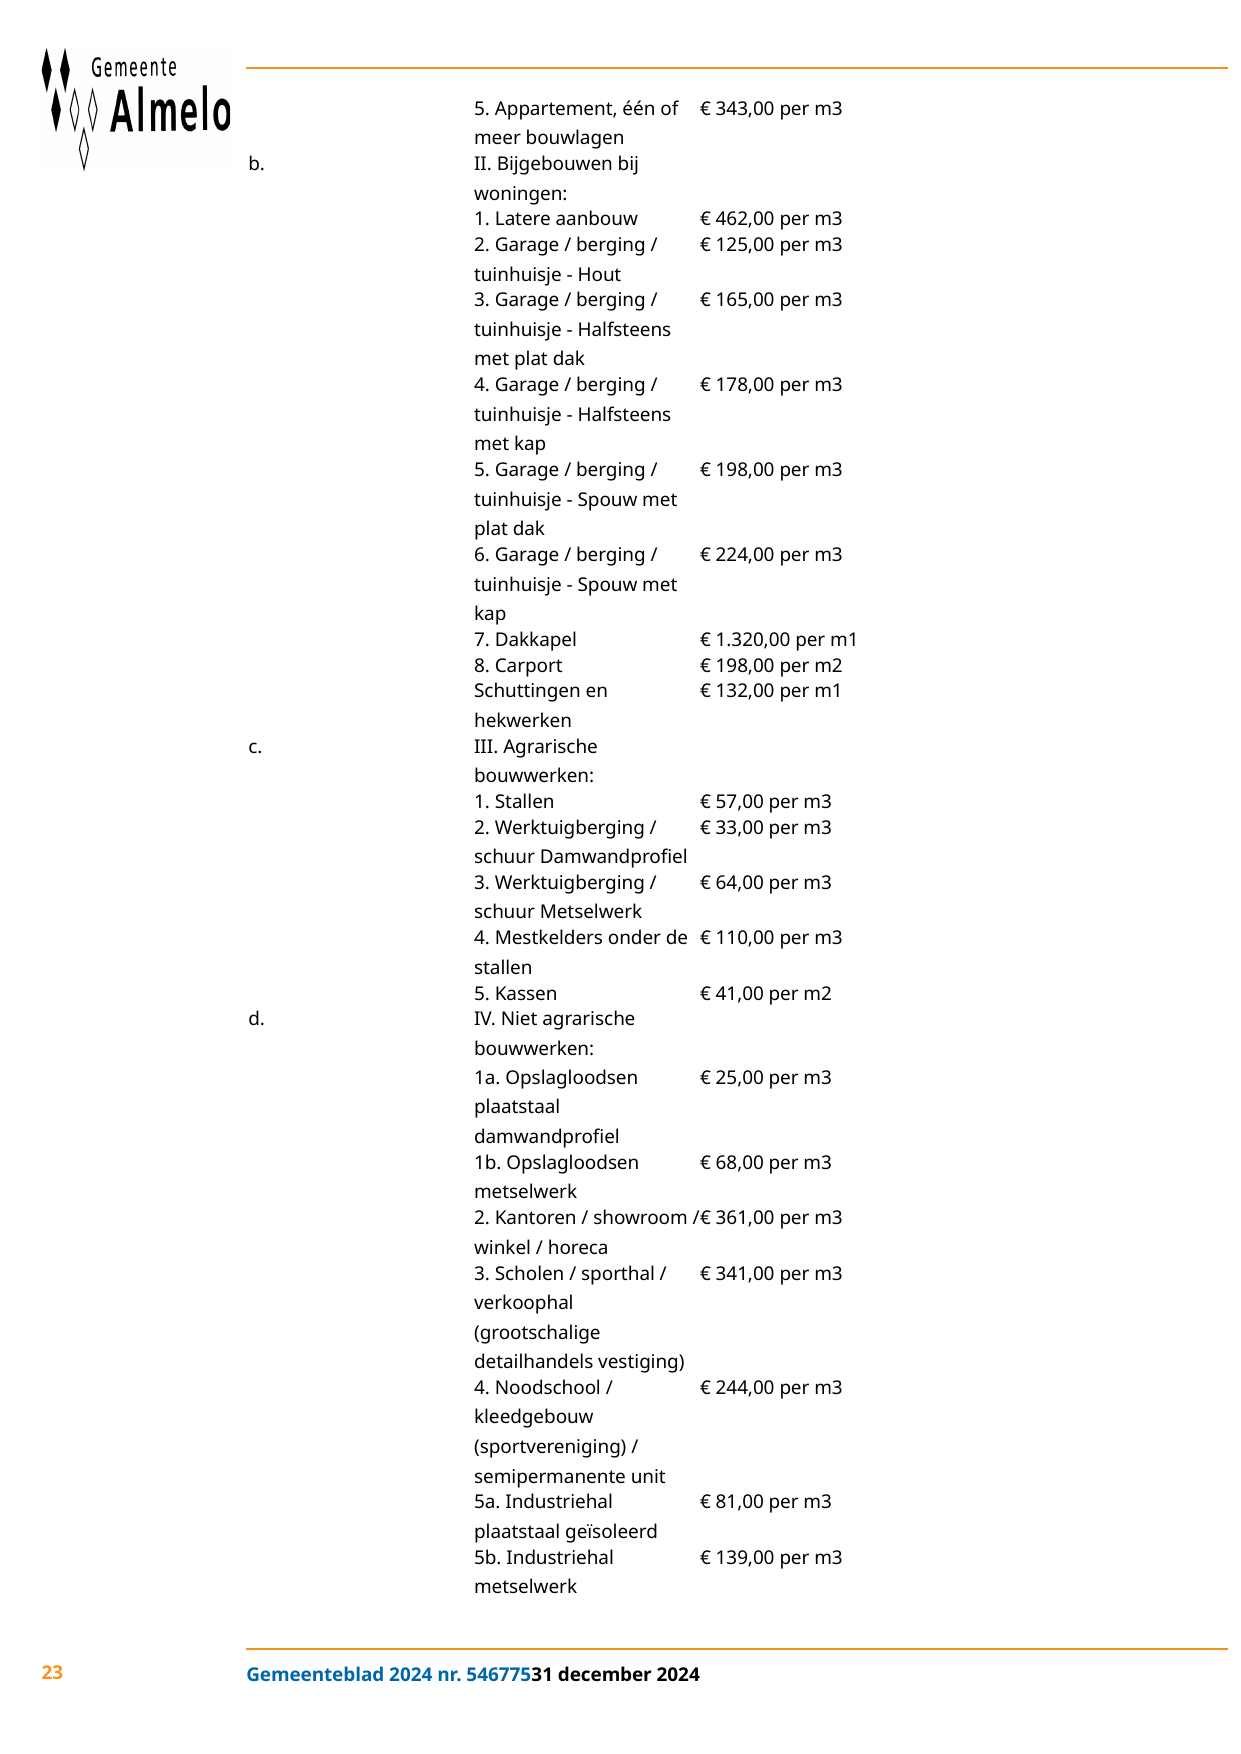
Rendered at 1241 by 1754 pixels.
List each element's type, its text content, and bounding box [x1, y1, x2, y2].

table_cell € 68,00 per m3 [700, 1149, 926, 1204]
table_cell 4. Garage / berging / tuinhuisje - Halfsteens met kap [474, 371, 700, 456]
table_cell [700, 150, 926, 205]
table_cell [248, 678, 474, 733]
table_cell € 198,00 per m3 [700, 456, 926, 541]
table_cell [926, 814, 1152, 869]
table_cell [248, 1260, 474, 1374]
table_cell € 64,00 per m3 [700, 869, 926, 924]
table_cell € 462,00 per m3 [700, 205, 926, 231]
table_cell € 125,00 per m3 [700, 231, 926, 286]
table_cell [248, 980, 474, 1006]
table_cell [248, 1149, 474, 1204]
table_cell [248, 869, 474, 924]
table_cell [926, 678, 1152, 733]
table_cell € 343,00 per m3 [700, 95, 926, 150]
table_cell [926, 205, 1152, 231]
table_cell € 361,00 per m3 [700, 1204, 926, 1260]
table_cell 5. Appartement, één of meer bouwlagen [474, 95, 700, 150]
table_cell [926, 869, 1152, 924]
table_cell [248, 286, 474, 371]
table_cell 1. Stallen [474, 788, 700, 814]
table_cell [248, 1544, 474, 1599]
table_cell [248, 925, 474, 980]
table_cell b. [248, 150, 474, 205]
table_cell [248, 541, 474, 626]
table_cell € 341,00 per m3 [700, 1260, 926, 1374]
table_cell € 41,00 per m2 [700, 980, 926, 1006]
table_cell € 224,00 per m3 [700, 541, 926, 626]
table_cell [926, 1006, 1152, 1061]
table_cell [926, 456, 1152, 541]
table_cell 1. Latere aanbouw [474, 205, 700, 231]
table_cell 2. Garage / berging / tuinhuisje - Hout [474, 231, 700, 286]
table_cell [248, 231, 474, 286]
table_cell 1b. Opslagloodsen metselwerk [474, 1149, 700, 1204]
table_cell 6. Garage / berging / tuinhuisje - Spouw met kap [474, 541, 700, 626]
table_cell € 110,00 per m3 [700, 925, 926, 980]
table_cell [926, 1489, 1152, 1544]
table_cell 5a. Industriehal plaatstaal geïsoleerd [474, 1489, 700, 1544]
table_cell 4. Noodschool / kleedgebouw (sportvereniging) / semipermanente unit [474, 1374, 700, 1489]
table_cell € 165,00 per m3 [700, 286, 926, 371]
table_cell [926, 1544, 1152, 1599]
table_cell [248, 205, 474, 231]
table_cell [926, 652, 1152, 677]
table_cell 4. Mestkelders onder de stallen [474, 925, 700, 980]
table_header 1a. Opslagloodsen plaatstaal damwandprofiel [474, 1064, 700, 1149]
table_cell [248, 788, 474, 814]
table_cell d. [248, 1006, 474, 1061]
table_cell 5. Kassen [474, 980, 700, 1006]
table_cell € 132,00 per m1 [700, 678, 926, 733]
table_cell [926, 733, 1152, 788]
table_cell [926, 286, 1152, 371]
table_cell [926, 1260, 1152, 1374]
table_cell [926, 371, 1152, 456]
table_cell [926, 925, 1152, 980]
table_cell [248, 1204, 474, 1260]
table_cell III. Agrarische bouwwerken: [474, 733, 700, 788]
table_cell 2. Kantoren / showroom / winkel / horeca [474, 1204, 700, 1260]
table_header [926, 1064, 1152, 1149]
table_cell [248, 814, 474, 869]
table_cell [926, 95, 1152, 150]
table_cell [926, 231, 1152, 286]
table_cell Schuttingen en hekwerken [474, 678, 700, 733]
table_cell [700, 1006, 926, 1061]
table_cell [248, 456, 474, 541]
table_cell € 81,00 per m3 [700, 1489, 926, 1544]
picture [41, 47, 231, 172]
table_cell € 178,00 per m3 [700, 371, 926, 456]
table_cell c. [248, 733, 474, 788]
table_cell [248, 626, 474, 652]
table_cell [248, 1489, 474, 1544]
table_cell [926, 1149, 1152, 1204]
table_cell € 1.320,00 per m1 [700, 626, 926, 652]
table_cell € 198,00 per m2 [700, 652, 926, 677]
table_cell 3. Werktuigberging / schuur Metselwerk [474, 869, 700, 924]
table_cell 7. Dakkapel [474, 626, 700, 652]
table_cell 3. Scholen / sporthal / verkoophal (grootschalige detailhandels vestiging) [474, 1260, 700, 1374]
table_cell € 244,00 per m3 [700, 1374, 926, 1489]
table_cell [926, 1204, 1152, 1260]
table_cell [926, 541, 1152, 626]
table_cell € 33,00 per m3 [700, 814, 926, 869]
table_cell € 57,00 per m3 [700, 788, 926, 814]
table_cell [248, 371, 474, 456]
table_cell II. Bijgebouwen bij woningen: [474, 150, 700, 205]
table_cell 3. Garage / berging / tuinhuisje - Halfsteens met plat dak [474, 286, 700, 371]
table_cell IV. Niet agrarische bouwwerken: [474, 1006, 700, 1061]
table_header [248, 1064, 474, 1149]
table_cell 2. Werktuigberging / schuur Damwandprofiel [474, 814, 700, 869]
table_cell 5b. Industriehal metselwerk [474, 1544, 700, 1599]
table_cell [926, 1374, 1152, 1489]
table_header € 25,00 per m3 [700, 1064, 926, 1149]
table_cell [926, 980, 1152, 1006]
table_cell [248, 1374, 474, 1489]
table_cell € 139,00 per m3 [700, 1544, 926, 1599]
table_cell [926, 626, 1152, 652]
table_cell [700, 733, 926, 788]
table_cell [248, 652, 474, 677]
table_cell [248, 95, 474, 150]
table_cell [926, 788, 1152, 814]
table_cell 8. Carport [474, 652, 700, 677]
table_cell 5. Garage / berging / tuinhuisje - Spouw met plat dak [474, 456, 700, 541]
table_cell [926, 150, 1152, 205]
